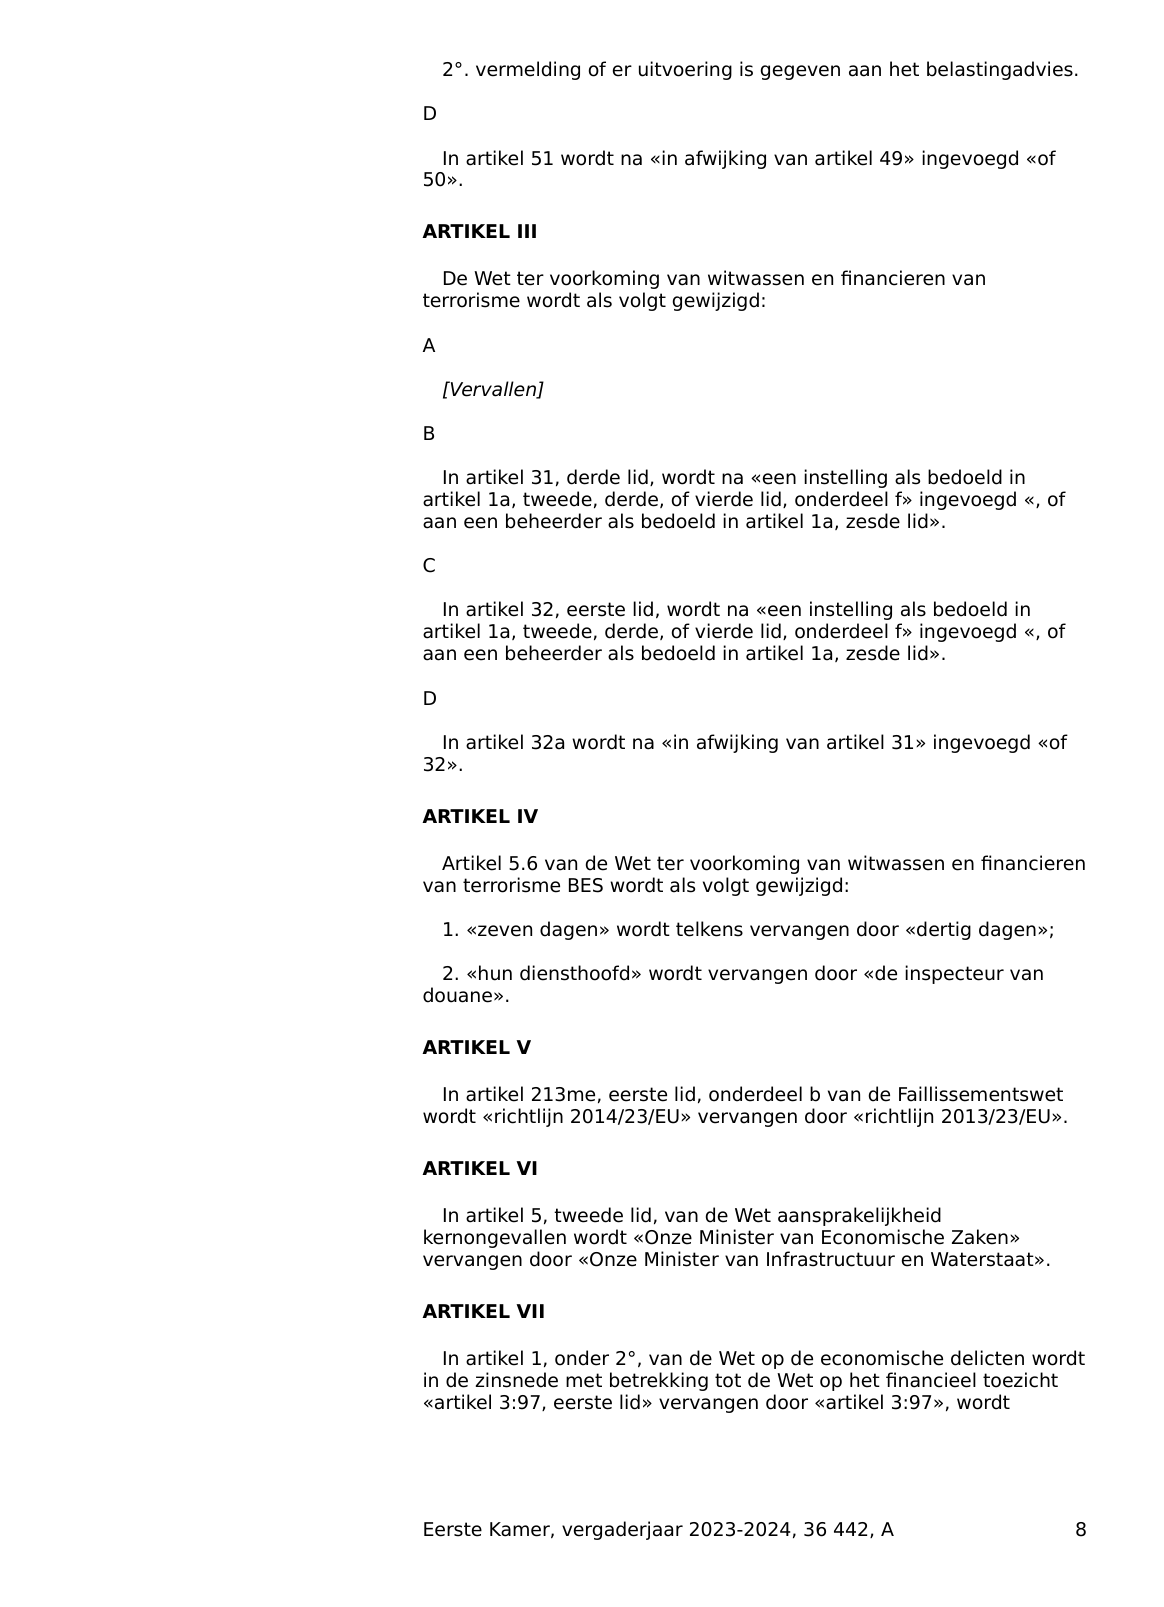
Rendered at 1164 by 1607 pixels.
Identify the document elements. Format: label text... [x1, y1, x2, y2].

subtitle ARTIKEL IV [422, 806, 1087, 827]
text In artikel 32a wordt na «in afwijking van artikel 31» ingevoegd «of 32». [422, 732, 1087, 776]
text In artikel 51 wordt na «in afwijking van artikel 49» ingevoegd «of 50». [422, 147, 1087, 191]
subtitle ARTIKEL VI [422, 1158, 1087, 1180]
text D [422, 103, 1087, 125]
text In artikel 213me, eerste lid, onderdeel b van de Faillissementswet wordt «richtlijn 2014/23/EU» vervangen door «richtlijn 2013/23/EU». [422, 1084, 1087, 1128]
text 1. «zeven dagen» wordt telkens vervangen door «dertig dagen»; [422, 919, 1087, 941]
text In artikel 1, onder 2°, van de Wet op de economische delicten wordt in de zinsnede met betrekking tot de Wet op het financieel toezicht «artikel 3:97, eerste lid» vervangen door «artikel 3:97», wordt [422, 1348, 1087, 1413]
text C [422, 555, 1087, 577]
text Artikel 5.6 van de Wet ter voorkoming van witwassen en financieren van terrorisme BES wordt als volgt gewijzigd: [422, 852, 1087, 896]
subtitle ARTIKEL VII [422, 1301, 1087, 1323]
text D [422, 687, 1087, 709]
text [Vervallen] [422, 379, 1087, 401]
text B [422, 423, 1087, 445]
subtitle ARTIKEL III [422, 221, 1087, 243]
text In artikel 5, tweede lid, van de Wet aansprakelijkheid kernongevallen wordt «Onze Minister van Economische Zaken» vervangen door «Onze Minister van Infrastructuur en Waterstaat». [422, 1205, 1087, 1271]
text In artikel 32, eerste lid, wordt na «een instelling als bedoeld in artikel 1a, tweede, derde, of vierde lid, onderdeel f» ingevoegd «, of aan een beheerder als bedoeld in artikel 1a, zesde lid». [422, 599, 1087, 665]
subtitle ARTIKEL V [422, 1037, 1087, 1059]
text 2. «hun diensthoofd» wordt vervangen door «de inspecteur van douane». [422, 963, 1087, 1007]
text A [422, 334, 1087, 356]
text 2°. vermelding of er uitvoering is gegeven aan het belastingadvies. [422, 59, 1087, 81]
text In artikel 31, derde lid, wordt na «een instelling als bedoeld in artikel 1a, tweede, derde, of vierde lid, onderdeel f» ingevoegd «, of aan een beheerder als bedoeld in artikel 1a, zesde lid». [422, 467, 1087, 533]
text De Wet ter voorkoming van witwassen en financieren van terrorisme wordt als volgt gewijzigd: [422, 268, 1087, 312]
